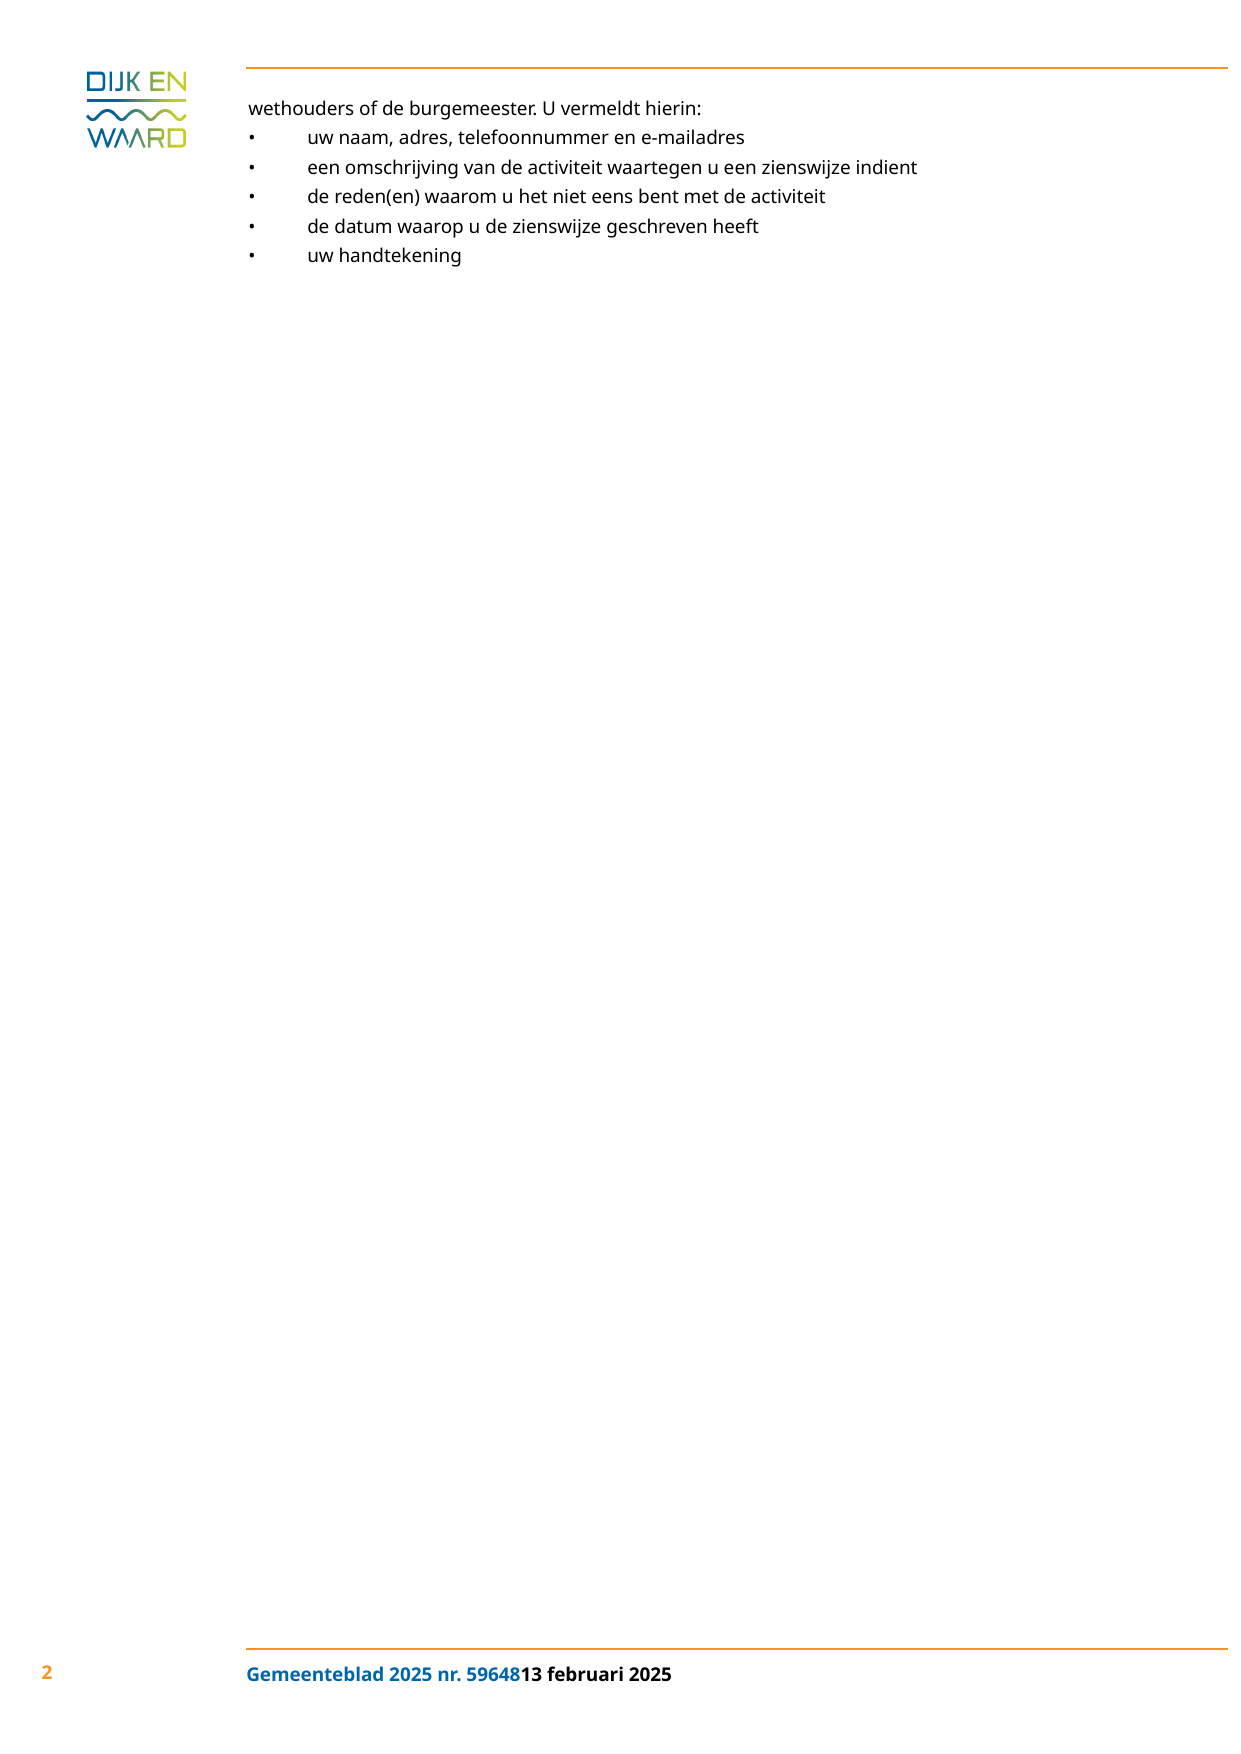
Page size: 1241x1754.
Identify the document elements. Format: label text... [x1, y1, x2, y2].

text wethouders of de burgemeester. U vermeldt hierin: [248, 95, 1152, 121]
list uw naam, adres, telefoonnummer en e-mailadres [248, 124, 1152, 150]
list uw handtekening [248, 243, 1152, 268]
list een omschrijving van de activiteit waartegen u een zienswijze indient [248, 154, 1152, 180]
picture [41, 47, 231, 172]
list de reden(en) waarom u het niet eens bent met de activiteit [248, 183, 1152, 209]
list de datum waarop u de zienswijze geschreven heeft [248, 213, 1152, 239]
